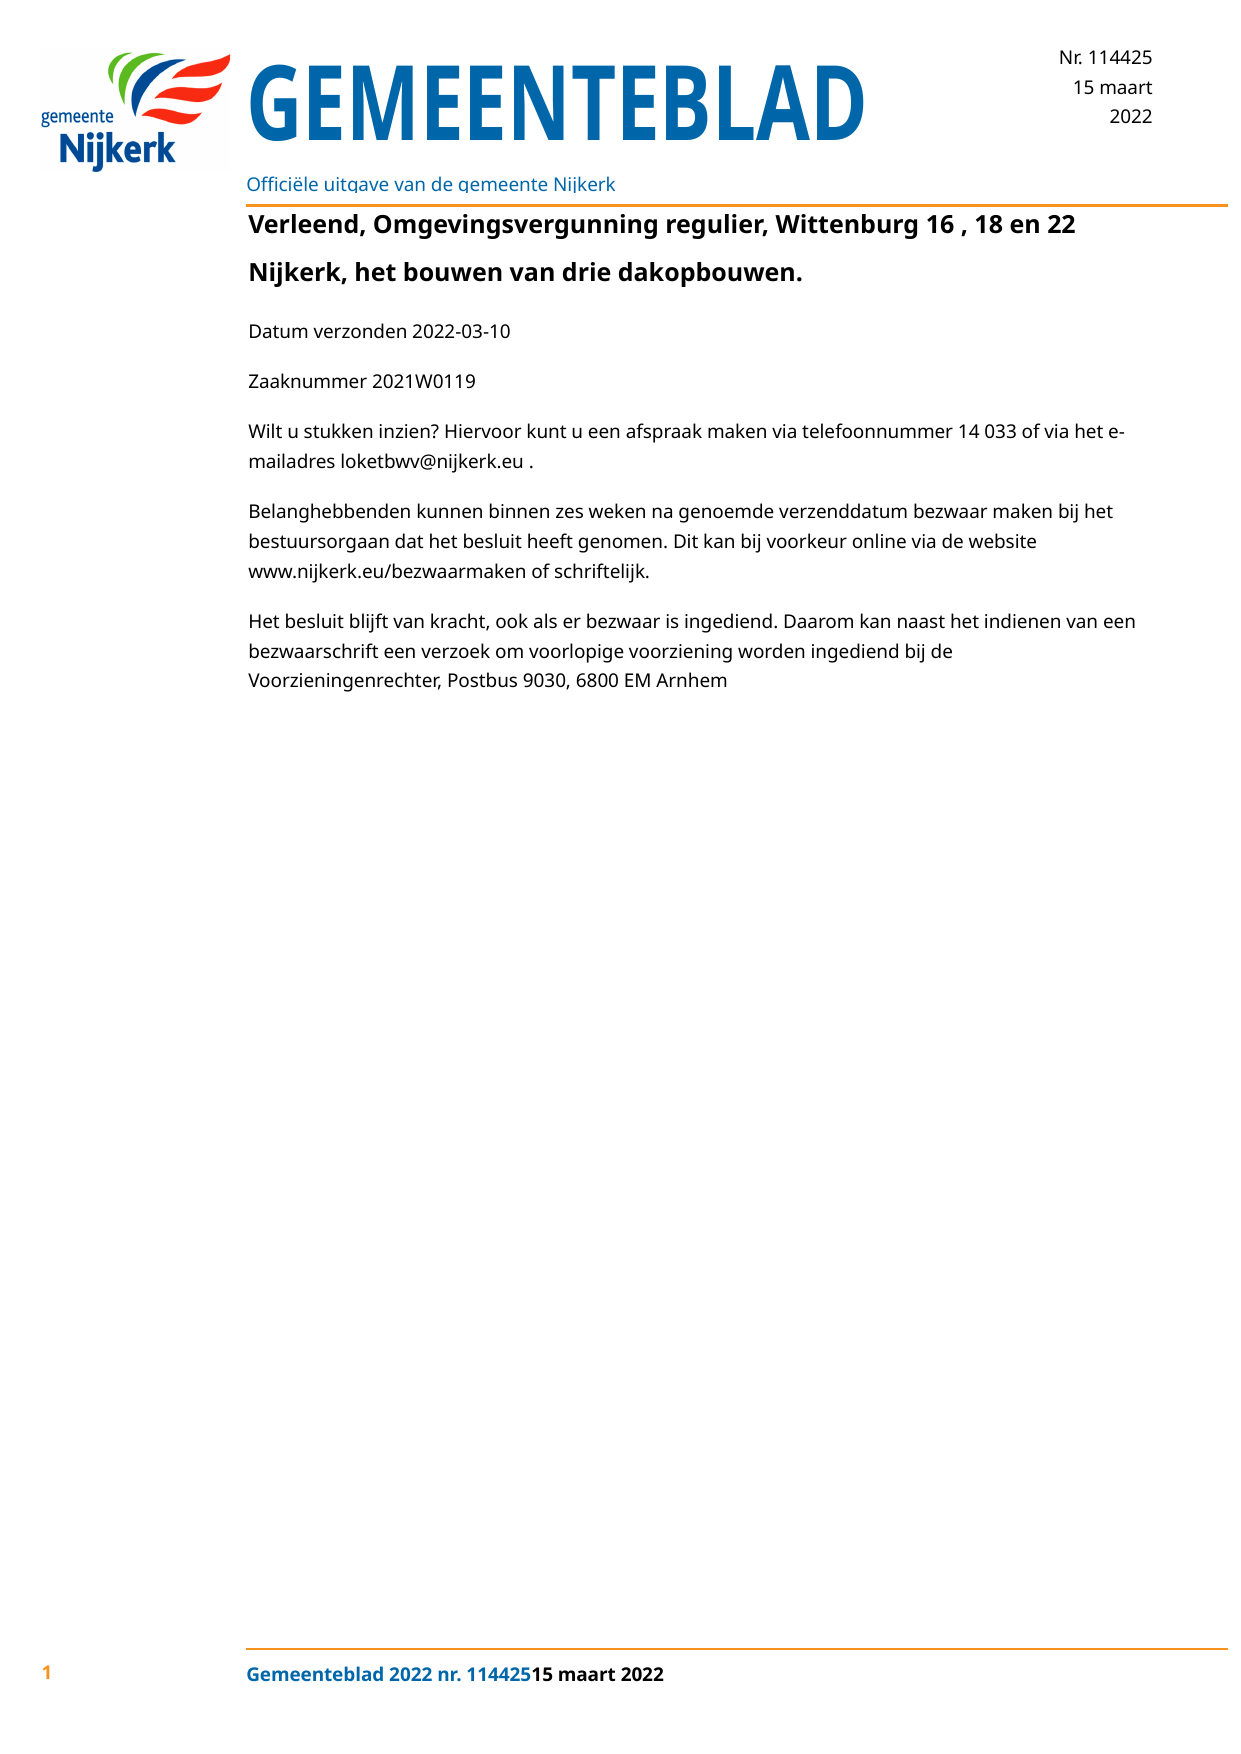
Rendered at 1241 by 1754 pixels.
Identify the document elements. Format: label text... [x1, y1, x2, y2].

text Zaaknummer 2021W0119 [248, 368, 1152, 394]
text Belanghebbenden kunnen binnen zes weken na genoemde verzenddatum bezwaar maken bij het bestuursorgaan dat het besluit heeft genomen. Dit kan bij voorkeur online via de website www.nijkerk.eu/bezwaarmaken of schriftelijk. [248, 499, 1152, 584]
picture [41, 47, 231, 172]
text Verleend, Omgevingsvergunning regulier, Wittenburg 16 , 18 en 22 Nijkerk, het bouwen van drie dakopbouwen. [248, 207, 1152, 288]
text Wilt u stukken inzien? Hiervoor kunt u een afspraak maken via telefoonnummer 14 033 of via het e-mailadres loketbwv@nijkerk.eu . [248, 419, 1152, 474]
text Datum verzonden 2022-03-10 [248, 318, 1152, 344]
text Het besluit blijft van kracht, ook als er bezwaar is ingediend. Daarom kan naast het indienen van een bezwaarschrift een verzoek om voorlopige voorziening worden ingediend bij de Voorzieningenrechter, Postbus 9030, 6800 EM Arnhem [248, 608, 1152, 693]
